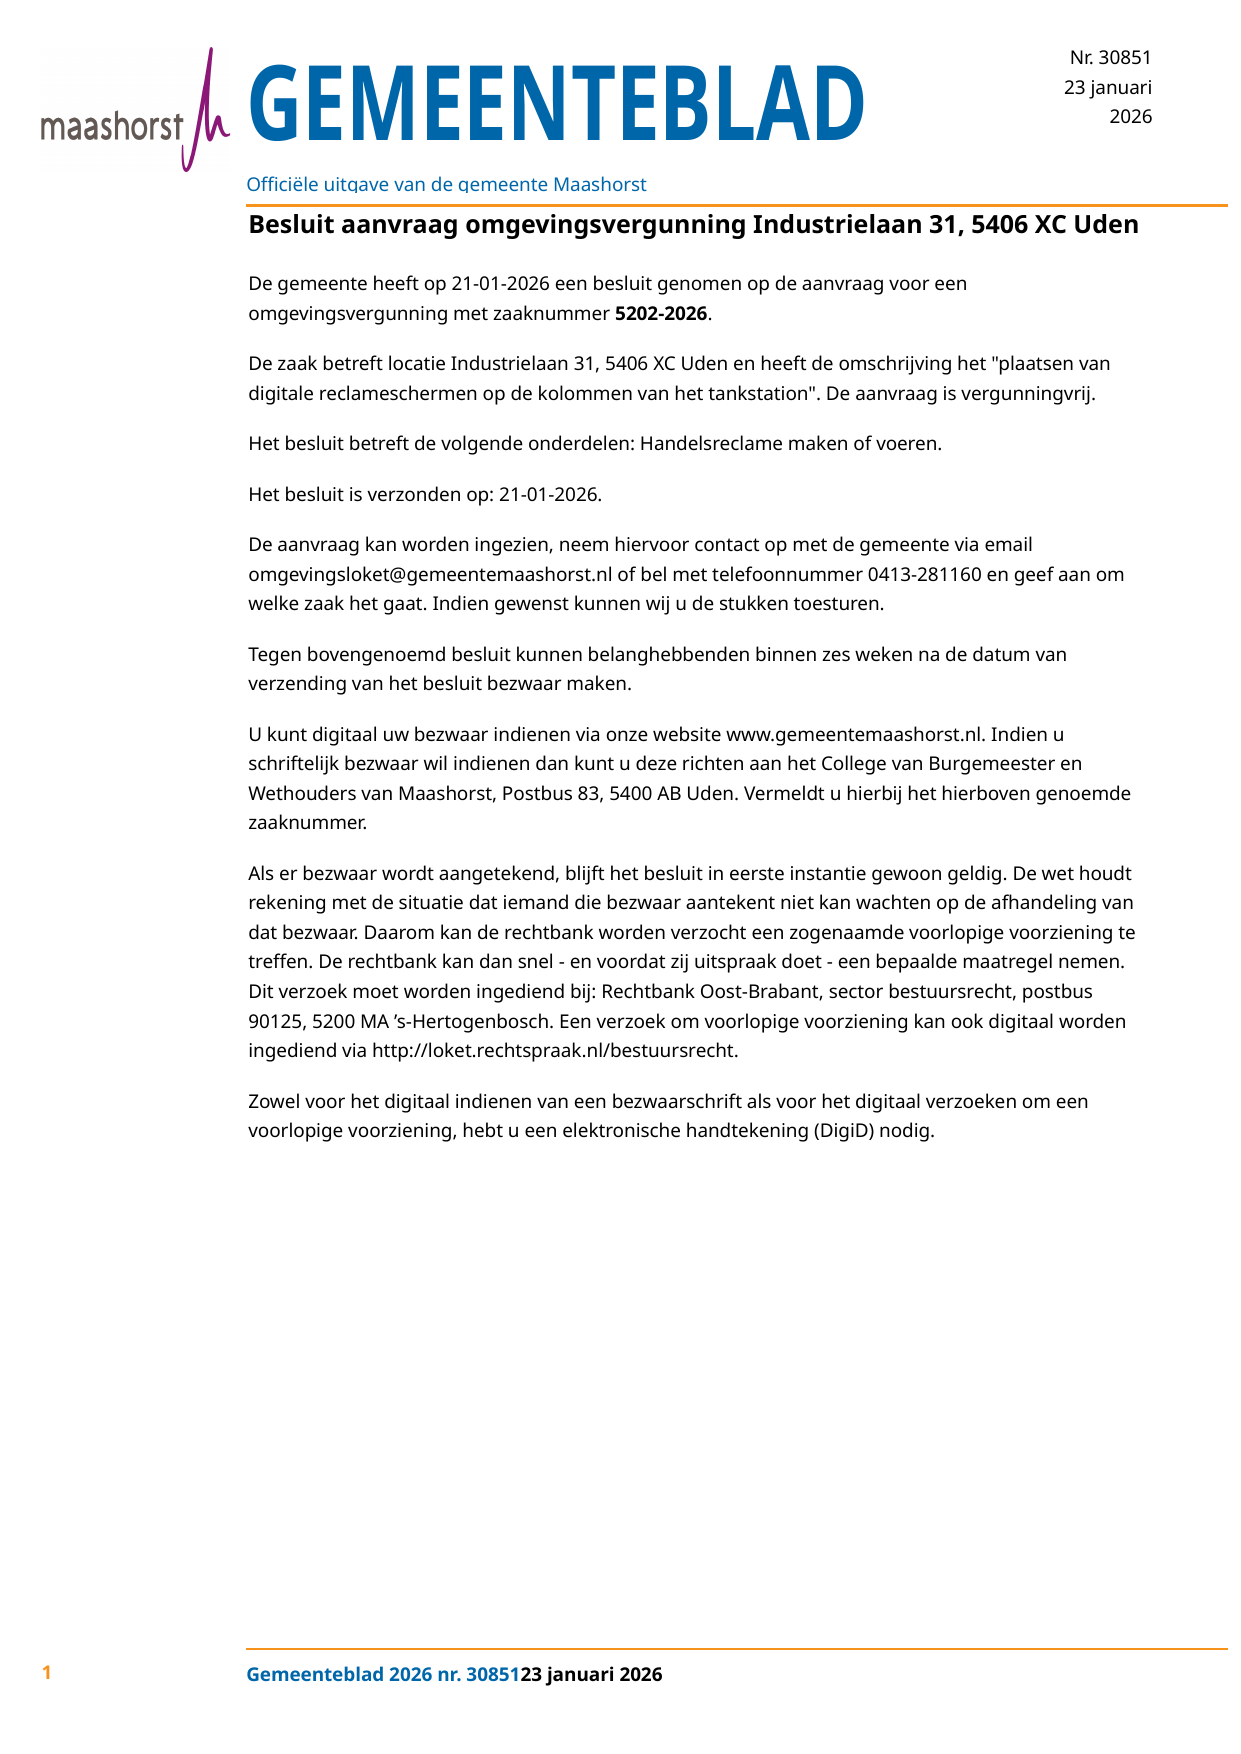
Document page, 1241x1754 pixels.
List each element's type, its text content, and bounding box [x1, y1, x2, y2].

text Het besluit is verzonden op: 21-01-2026. [248, 481, 1152, 506]
text Het besluit betreft de volgende onderdelen: Handelsreclame maken of voeren. [248, 430, 1152, 456]
text Besluit aanvraag omgevingsvergunning Industrielaan 31, 5406 XC Uden [248, 207, 1152, 241]
text De aanvraag kan worden ingezien, neem hiervoor contact op met de gemeente via email omgevingsloket@gemeentemaashorst.nl of bel met telefoonnummer 0413-281160 en geef aan om welke zaak het gaat. Indien gewenst kunnen wij u de stukken toesturen. [248, 531, 1152, 616]
text Zowel voor het digitaal indienen van een bezwaarschrift als voor het digitaal verzoeken om een voorlopige voorziening, hebt u een elektronische handtekening (DigiD) nodig. [248, 1088, 1152, 1143]
text Als er bezwaar wordt aangetekend, blijft het besluit in eerste instantie gewoon geldig. De wet houdt rekening met de situatie dat iemand die bezwaar aantekent niet kan wachten op de afhandeling van dat bezwaar. Daarom kan de rechtbank worden verzocht een zogenaamde voorlopige voorziening te treffen. De rechtbank kan dan snel - en voordat zij uitspraak doet - een bepaalde maatregel nemen. Dit verzoek moet worden ingediend bij: Rechtbank Oost-Brabant, sector bestuursrecht, postbus 90125, 5200 MA ’s-Hertogenbosch. Een verzoek om voorlopige voorziening kan ook digitaal worden ingediend via http://loket.rechtspraak.nl/bestuursrecht. [248, 860, 1152, 1063]
text De gemeente heeft op 21-01-2026 een besluit genomen op de aanvraag voor een omgevingsvergunning met zaaknummer 5202-2026. [248, 270, 1152, 326]
picture [41, 47, 231, 172]
text U kunt digitaal uw bezwaar indienen via onze website www.gemeentemaashorst.nl. Indien u schriftelijk bezwaar wil indienen dan kunt u deze richten aan het College van Burgemeester en Wethouders van Maashorst, Postbus 83, 5400 AB Uden. Vermeldt u hierbij het hierboven genoemde zaaknummer. [248, 721, 1152, 835]
text De zaak betreft locatie Industrielaan 31, 5406 XC Uden en heeft de omschrijving het "plaatsen van digitale reclameschermen op de kolommen van het tankstation". De aanvraag is vergunningvrij. [248, 350, 1152, 406]
text Tegen bovengenoemd besluit kunnen belanghebbenden binnen zes weken na de datum van verzending van het besluit bezwaar maken. [248, 641, 1152, 696]
